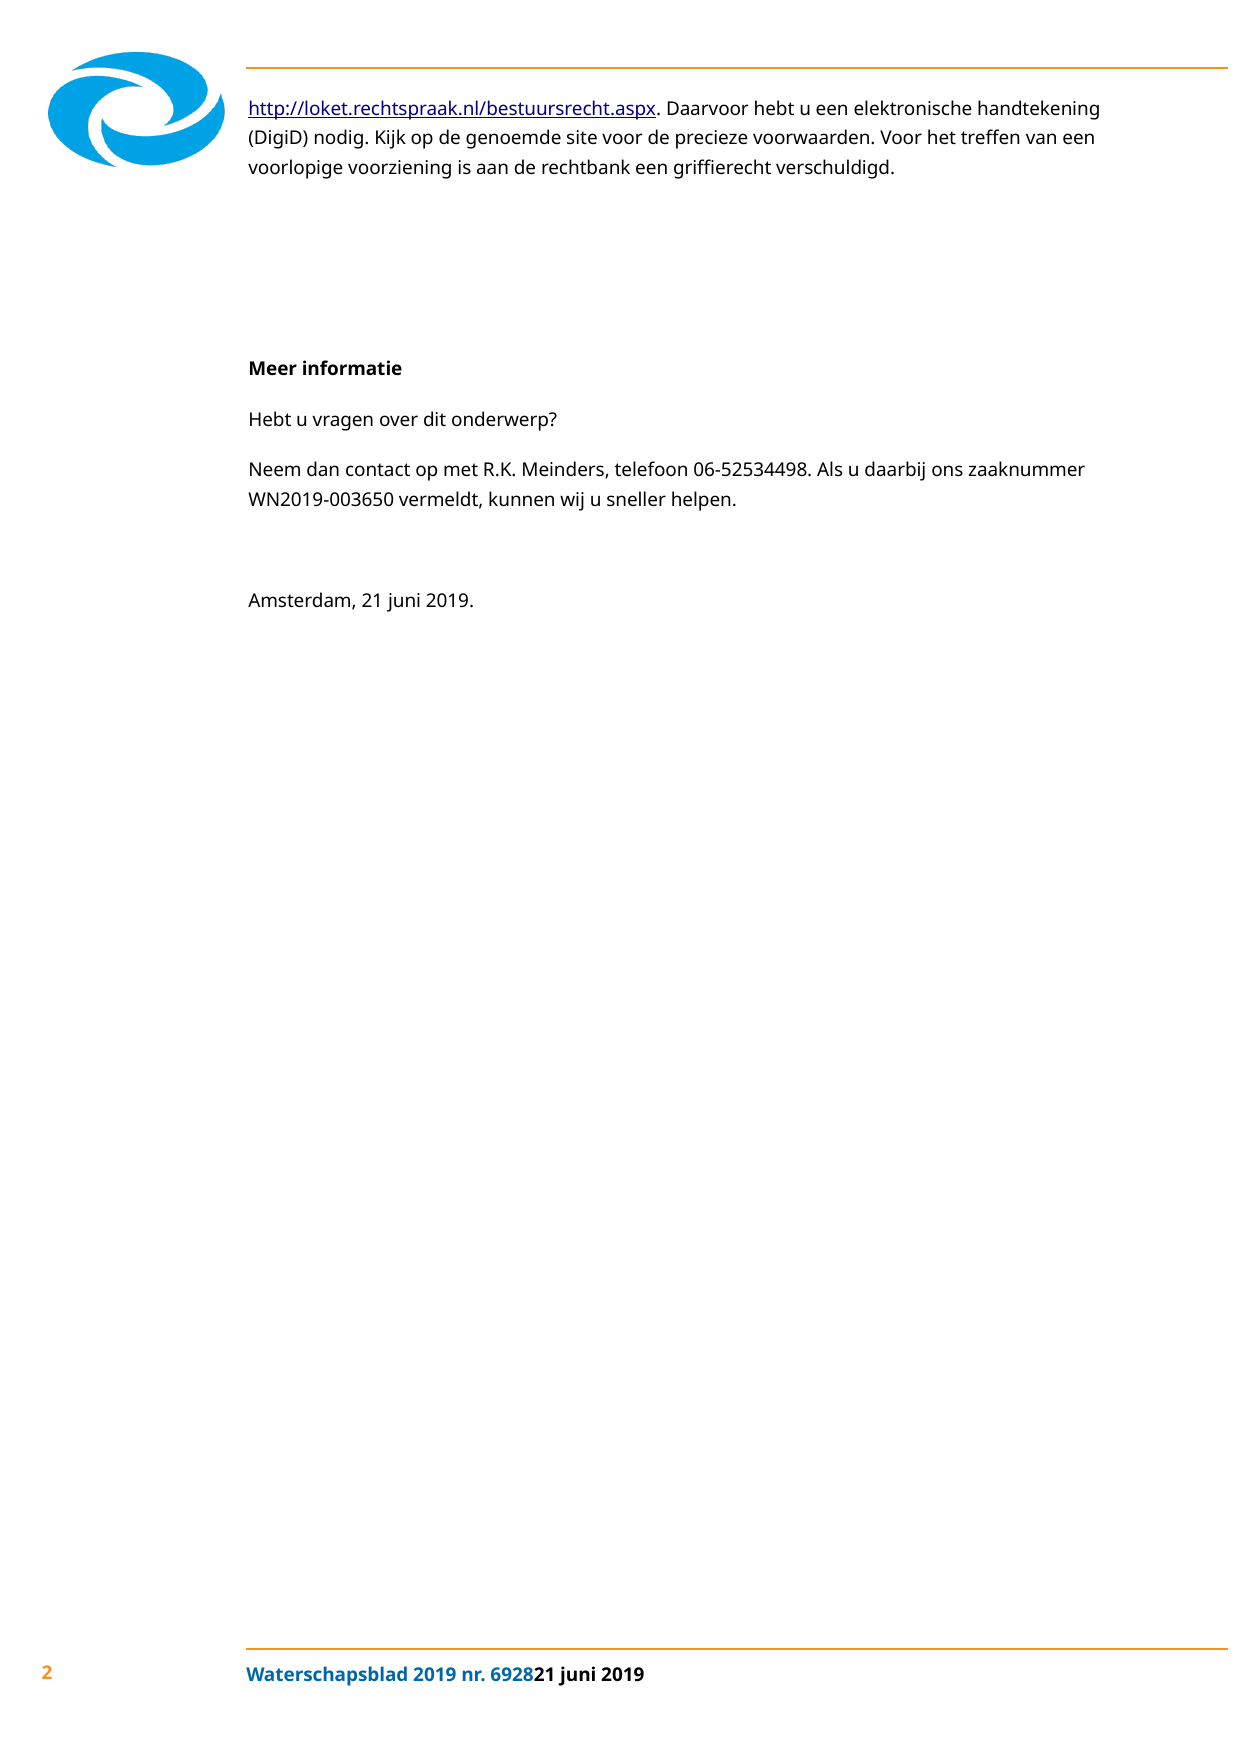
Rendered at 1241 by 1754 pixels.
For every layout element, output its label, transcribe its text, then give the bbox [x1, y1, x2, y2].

text Hebt u vragen over dit onderwerp? [248, 406, 1152, 432]
text Meer informatie [248, 356, 1152, 381]
text Neem dan contact op met R.K. Meinders, telefoon 06-52534498. Als u daarbij ons zaaknummer WN2019-003650 vermeldt, kunnen wij u sneller helpen. [248, 456, 1152, 512]
text Amsterdam, 21 juni 2019. [248, 587, 1152, 613]
picture [41, 47, 231, 172]
text http://loket.rechtspraak.nl/bestuursrecht.aspx. Daarvoor hebt u een elektronische handtekening (DigiD) nodig. Kijk op de genoemde site voor de precieze voorwaarden. Voor het treffen van een voorlopige voorziening is aan de rechtbank een griffierecht verschuldigd. [248, 95, 1152, 180]
